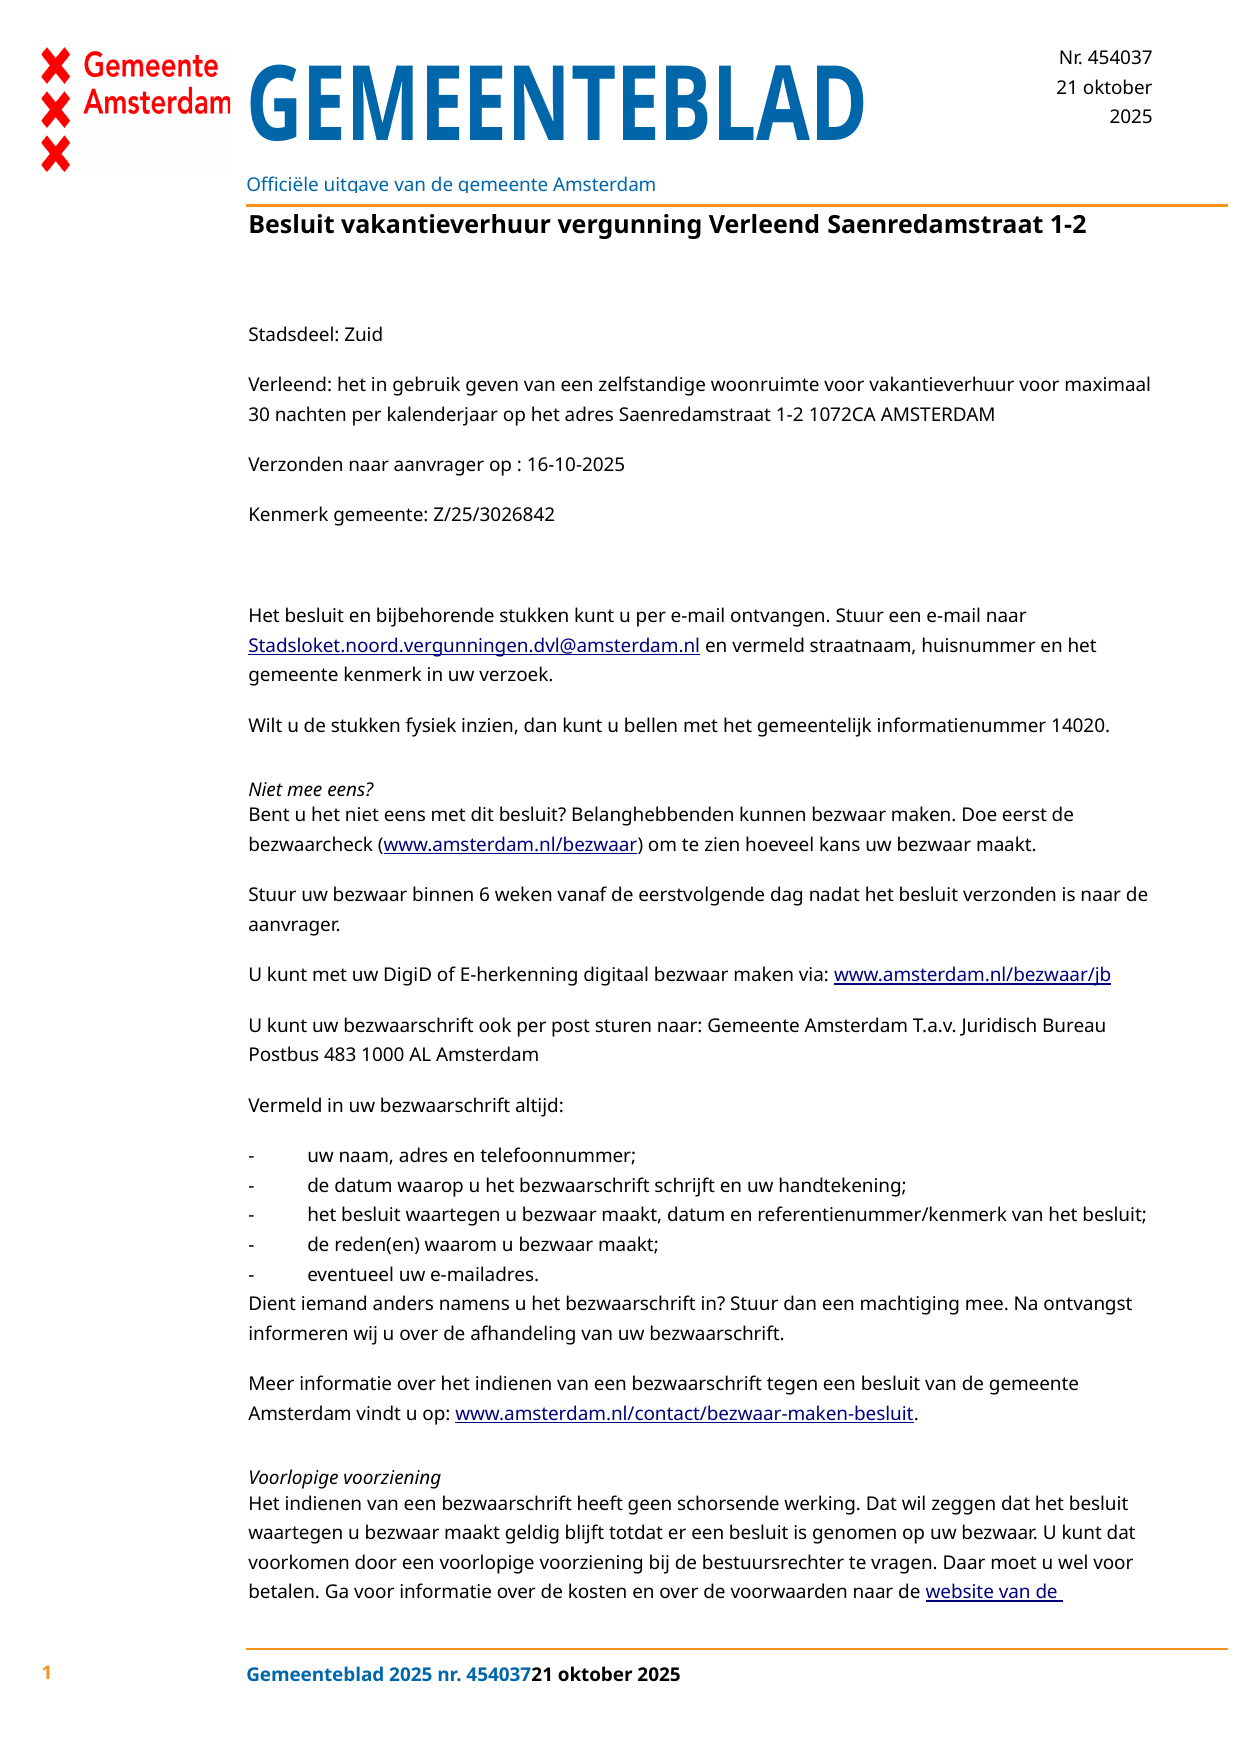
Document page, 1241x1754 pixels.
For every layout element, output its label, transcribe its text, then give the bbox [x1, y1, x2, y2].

text Wilt u de stukken fysiek inzien, dan kunt u bellen met het gemeentelijk informatienummer 14020. [248, 712, 1152, 738]
text Meer informatie over het indienen van een bezwaarschrift tegen een besluit van de gemeente Amsterdam vindt u op: www.amsterdam.nl/contact/bezwaar-maken-besluit. [248, 1370, 1152, 1426]
list uw naam, adres en telefoonnummer; [248, 1142, 1152, 1168]
text Verzonden naar aanvrager op : 16-10-2025 [248, 451, 1152, 477]
list de datum waarop u het bezwaarschrift schrijft en uw handtekening; [248, 1172, 1152, 1198]
text Kenmerk gemeente: Z/25/3026842 [248, 502, 1152, 527]
list de reden(en) waarom u bezwaar maakt; [248, 1231, 1152, 1257]
text Vermeld in uw bezwaarschrift altijd: [248, 1092, 1152, 1118]
text Het besluit en bijbehorende stukken kunt u per e-mail ontvangen. Stuur een e-mail naar Stadsloket.noord.vergunningen.dvl@amsterdam.nl en vermeld straatnaam, huisnummer en het gemeente kenmerk in uw verzoek. [248, 602, 1152, 687]
text U kunt uw bezwaarschrift ook per post sturen naar: Gemeente Amsterdam T.a.v. Juridisch Bureau Postbus 483 1000 AL Amsterdam [248, 1012, 1152, 1067]
picture [41, 47, 231, 172]
text Verleend: het in gebruik geven van een zelfstandige woonruimte voor vakantieverhuur voor maximaal 30 nachten per kalenderjaar op het adres Saenredamstraat 1-2 1072CA AMSTERDAM [248, 371, 1152, 426]
text Stadsdeel: Zuid [248, 321, 1152, 346]
list het besluit waartegen u bezwaar maakt, datum en referentienummer/kenmerk van het besluit; [248, 1202, 1152, 1227]
list eventueel uw e-mailadres. [248, 1261, 1152, 1287]
text Niet mee eens? [248, 776, 1152, 802]
text U kunt met uw DigiD of E-herkenning digitaal bezwaar maken via: www.amsterdam.nl/bezwaar/jb [248, 962, 1152, 987]
text Besluit vakantieverhuur vergunning Verleend Saenredamstraat 1-2 [248, 207, 1152, 241]
text Dient iemand anders namens u het bezwaarschrift in? Stuur dan een machtiging mee. Na ontvangst informeren wij u over de afhandeling van uw bezwaarschrift. [248, 1290, 1152, 1346]
text Het indienen van een bezwaarschrift heeft geen schorsende werking. Dat wil zeggen dat het besluit waartegen u bezwaar maakt geldig blijft totdat er een besluit is genomen op uw bezwaar. U kunt dat voorkomen door een voorlopige voorziening bij de bestuursrechter te vragen. Daar moet u wel voor betalen. Ga voor informatie over de kosten en over de voorwaarden naar de website van de [248, 1490, 1152, 1604]
text Bent u het niet eens met dit besluit? Belanghebbenden kunnen bezwaar maken. Doe eerst de bezwaarcheck (www.amsterdam.nl/bezwaar) om te zien hoeveel kans uw bezwaar maakt. [248, 802, 1152, 857]
text Stuur uw bezwaar binnen 6 weken vanaf de eerstvolgende dag nadat het besluit verzonden is naar de aanvrager. [248, 882, 1152, 937]
text Voorlopige voorziening [248, 1464, 1152, 1490]
